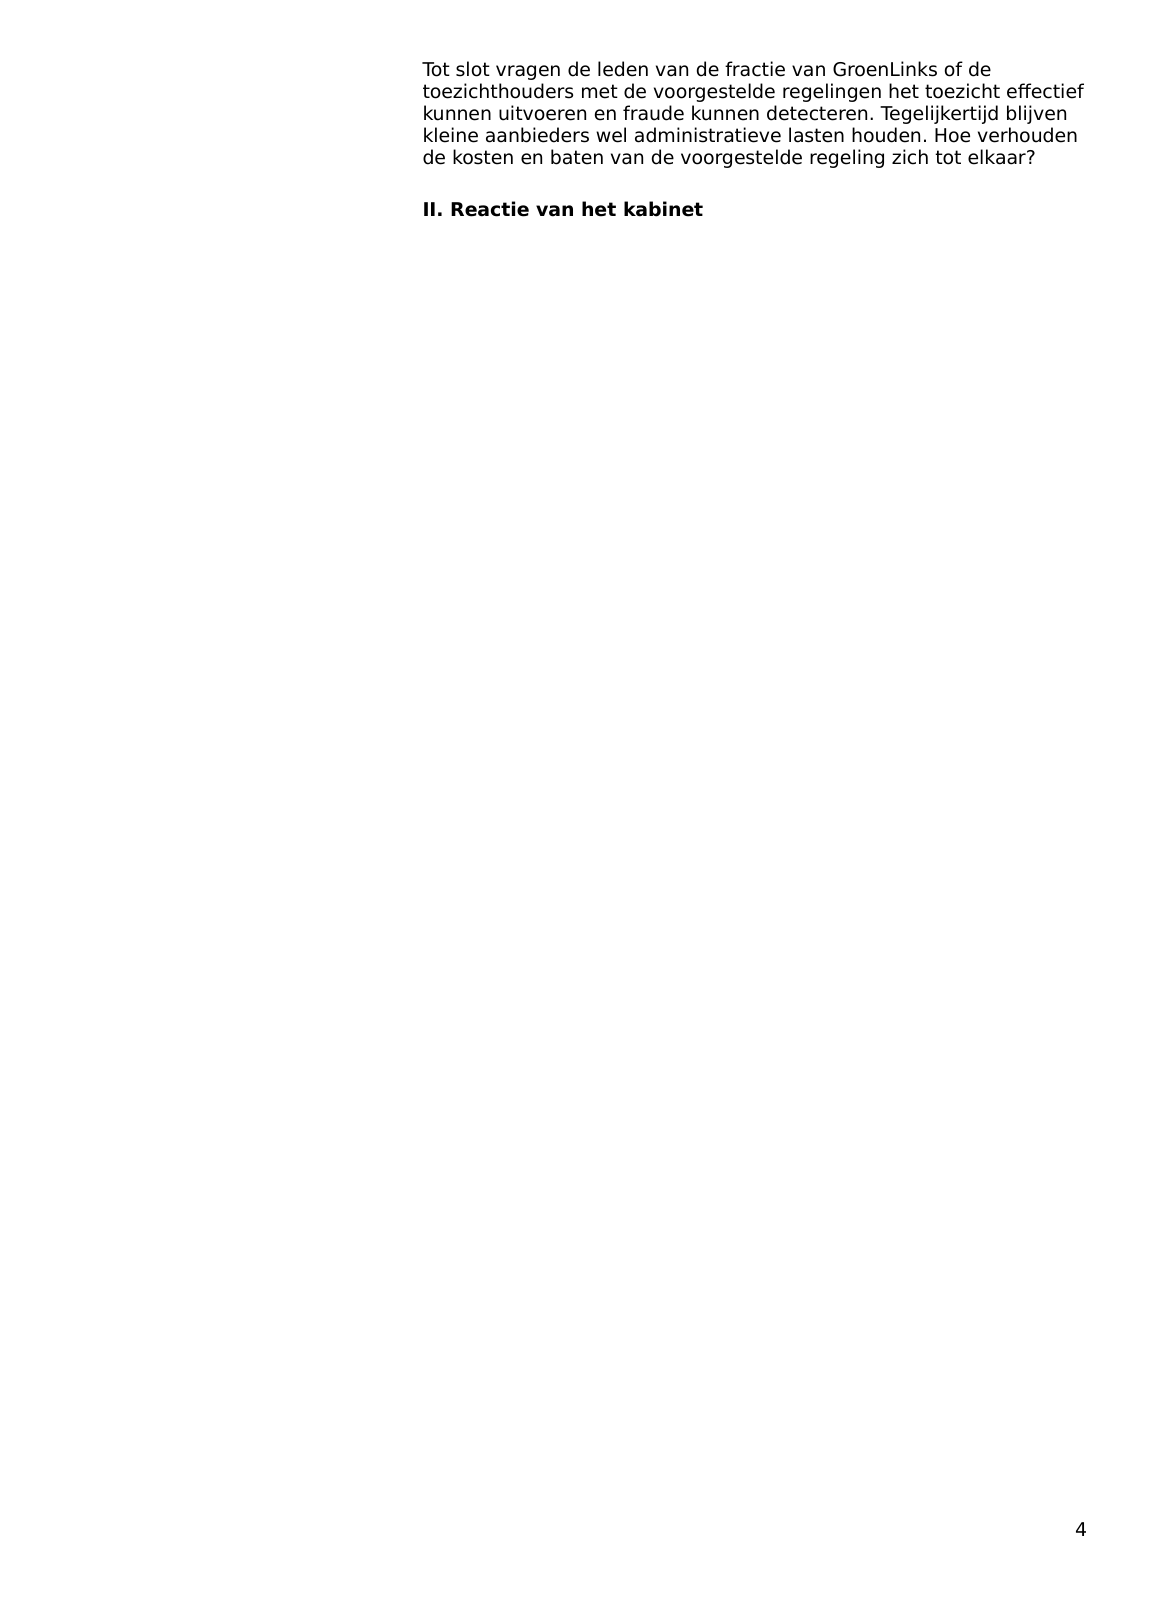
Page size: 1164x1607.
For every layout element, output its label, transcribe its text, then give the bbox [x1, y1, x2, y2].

subtitle II. Reactie van het kabinet [422, 199, 1087, 221]
text Tot slot vragen de leden van de fractie van GroenLinks of de toezichthouders met de voorgestelde regelingen het toezicht effectief kunnen uitvoeren en fraude kunnen detecteren. Tegelijkertijd blijven kleine aanbieders wel administratieve lasten houden. Hoe verhouden de kosten en baten van de voorgestelde regeling zich tot elkaar? [422, 59, 1087, 169]
